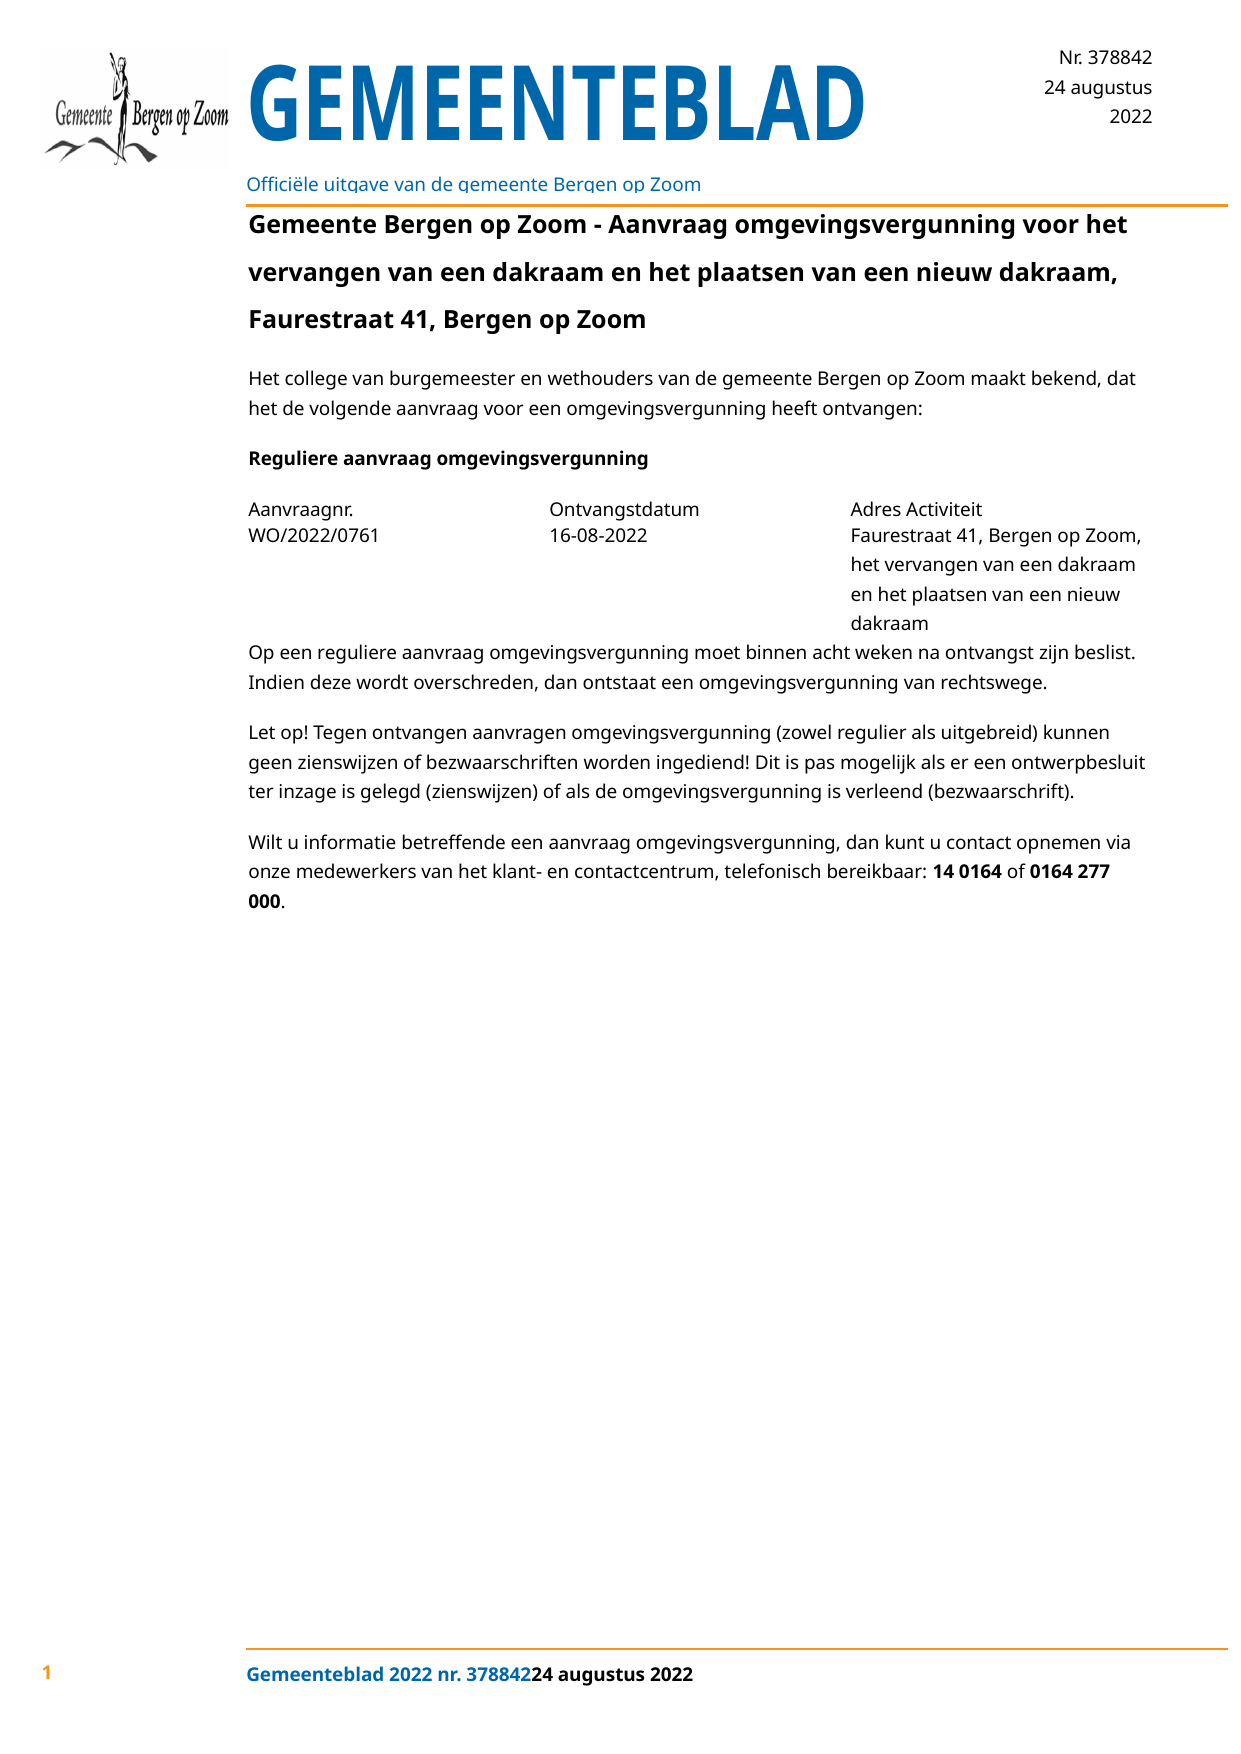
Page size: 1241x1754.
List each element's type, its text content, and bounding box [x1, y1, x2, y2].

table_header Ontvangstdatum [549, 496, 850, 522]
table_header Adres Activiteit [850, 496, 1152, 522]
table_cell 16-08-2022 [549, 522, 850, 636]
text Het college van burgemeester en wethouders van de gemeente Bergen op Zoom maakt bekend, dat het de volgende aanvraag voor een omgevingsvergunning heeft ontvangen: [248, 366, 1152, 421]
table_header Aanvraagnr. [248, 496, 549, 522]
text Reguliere aanvraag omgevingsvergunning [248, 446, 1152, 471]
text Let op! Tegen ontvangen aanvragen omgevingsvergunning (zowel regulier als uitgebreid) kunnen geen zienswijzen of bezwaarschriften worden ingediend! Dit is pas mogelijk als er een ontwerpbesluit ter inzage is gelegd (zienswijzen) of als de omgevingsvergunning is verleend (bezwaarschrift). [248, 719, 1152, 804]
text Op een reguliere aanvraag omgevingsvergunning moet binnen acht weken na ontvangst zijn beslist. Indien deze wordt overschreden, dan ontstaat een omgevingsvergunning van rechtswege. [248, 639, 1152, 695]
text Wilt u informatie betreffende een aanvraag omgevingsvergunning, dan kunt u contact opnemen via onze medewerkers van het klant- en contactcentrum, telefonisch bereikbaar: 14 0164 of 0164 277 000. [248, 829, 1152, 914]
table_cell Faurestraat 41, Bergen op Zoom, het vervangen van een dakraam en het plaatsen van een nieuw dakraam [850, 522, 1152, 636]
picture [41, 47, 231, 172]
text Gemeente Bergen op Zoom - Aanvraag omgevingsvergunning voor het vervangen van een dakraam en het plaatsen van een nieuw dakraam, Faurestraat 41, Bergen op Zoom [248, 207, 1152, 336]
table_cell WO/2022/0761 [248, 522, 549, 636]
